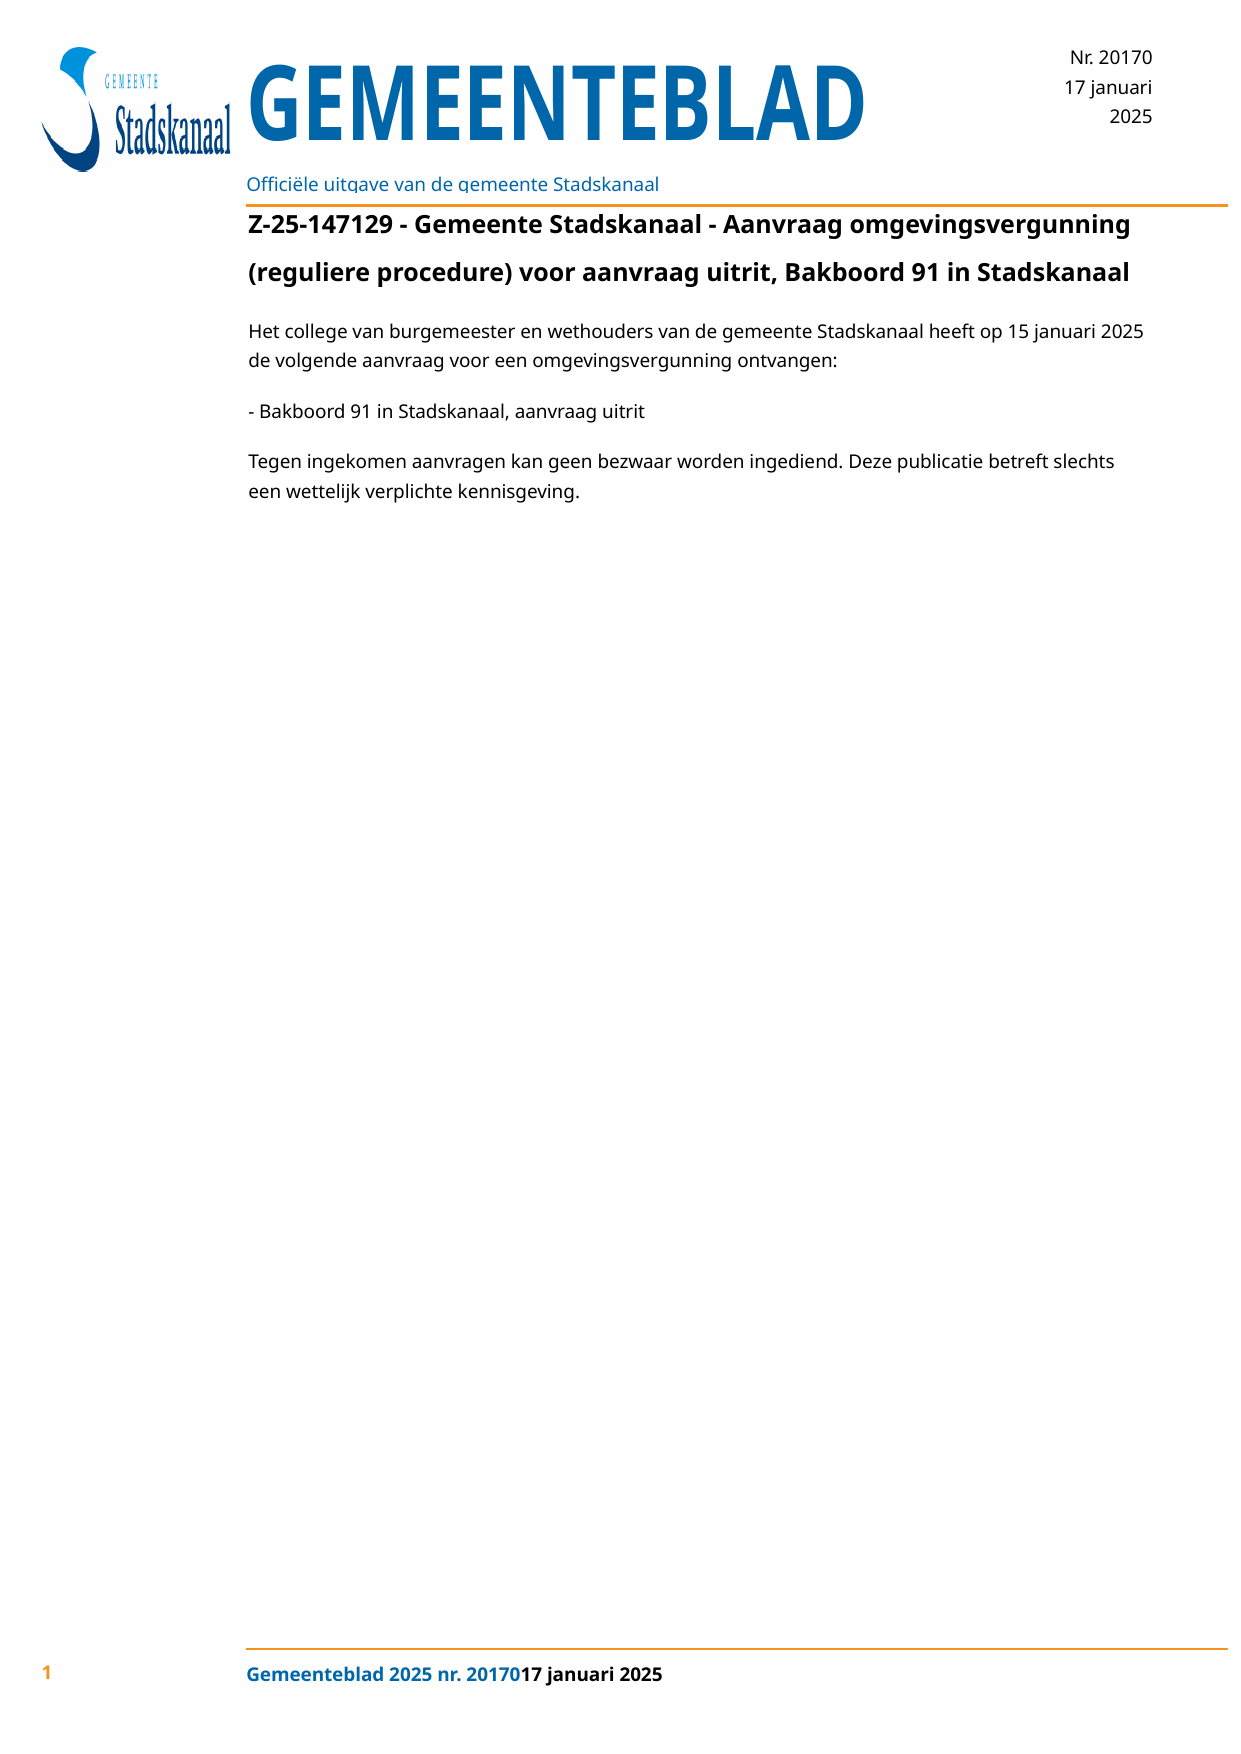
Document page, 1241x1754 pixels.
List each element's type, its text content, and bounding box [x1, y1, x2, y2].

picture [41, 47, 231, 172]
text Het college van burgemeester en wethouders van de gemeente Stadskanaal heeft op 15 januari 2025 de volgende aanvraag voor een omgevingsvergunning ontvangen: [248, 318, 1152, 373]
text Z-25-147129 - Gemeente Stadskanaal - Aanvraag omgevingsvergunning (reguliere procedure) voor aanvraag uitrit, Bakboord 91 in Stadskanaal [248, 207, 1152, 288]
text - Bakboord 91 in Stadskanaal, aanvraag uitrit [248, 398, 1152, 424]
text Tegen ingekomen aanvragen kan geen bezwaar worden ingediend. Deze publicatie betreft slechts een wettelijk verplichte kennisgeving. [248, 448, 1152, 504]
